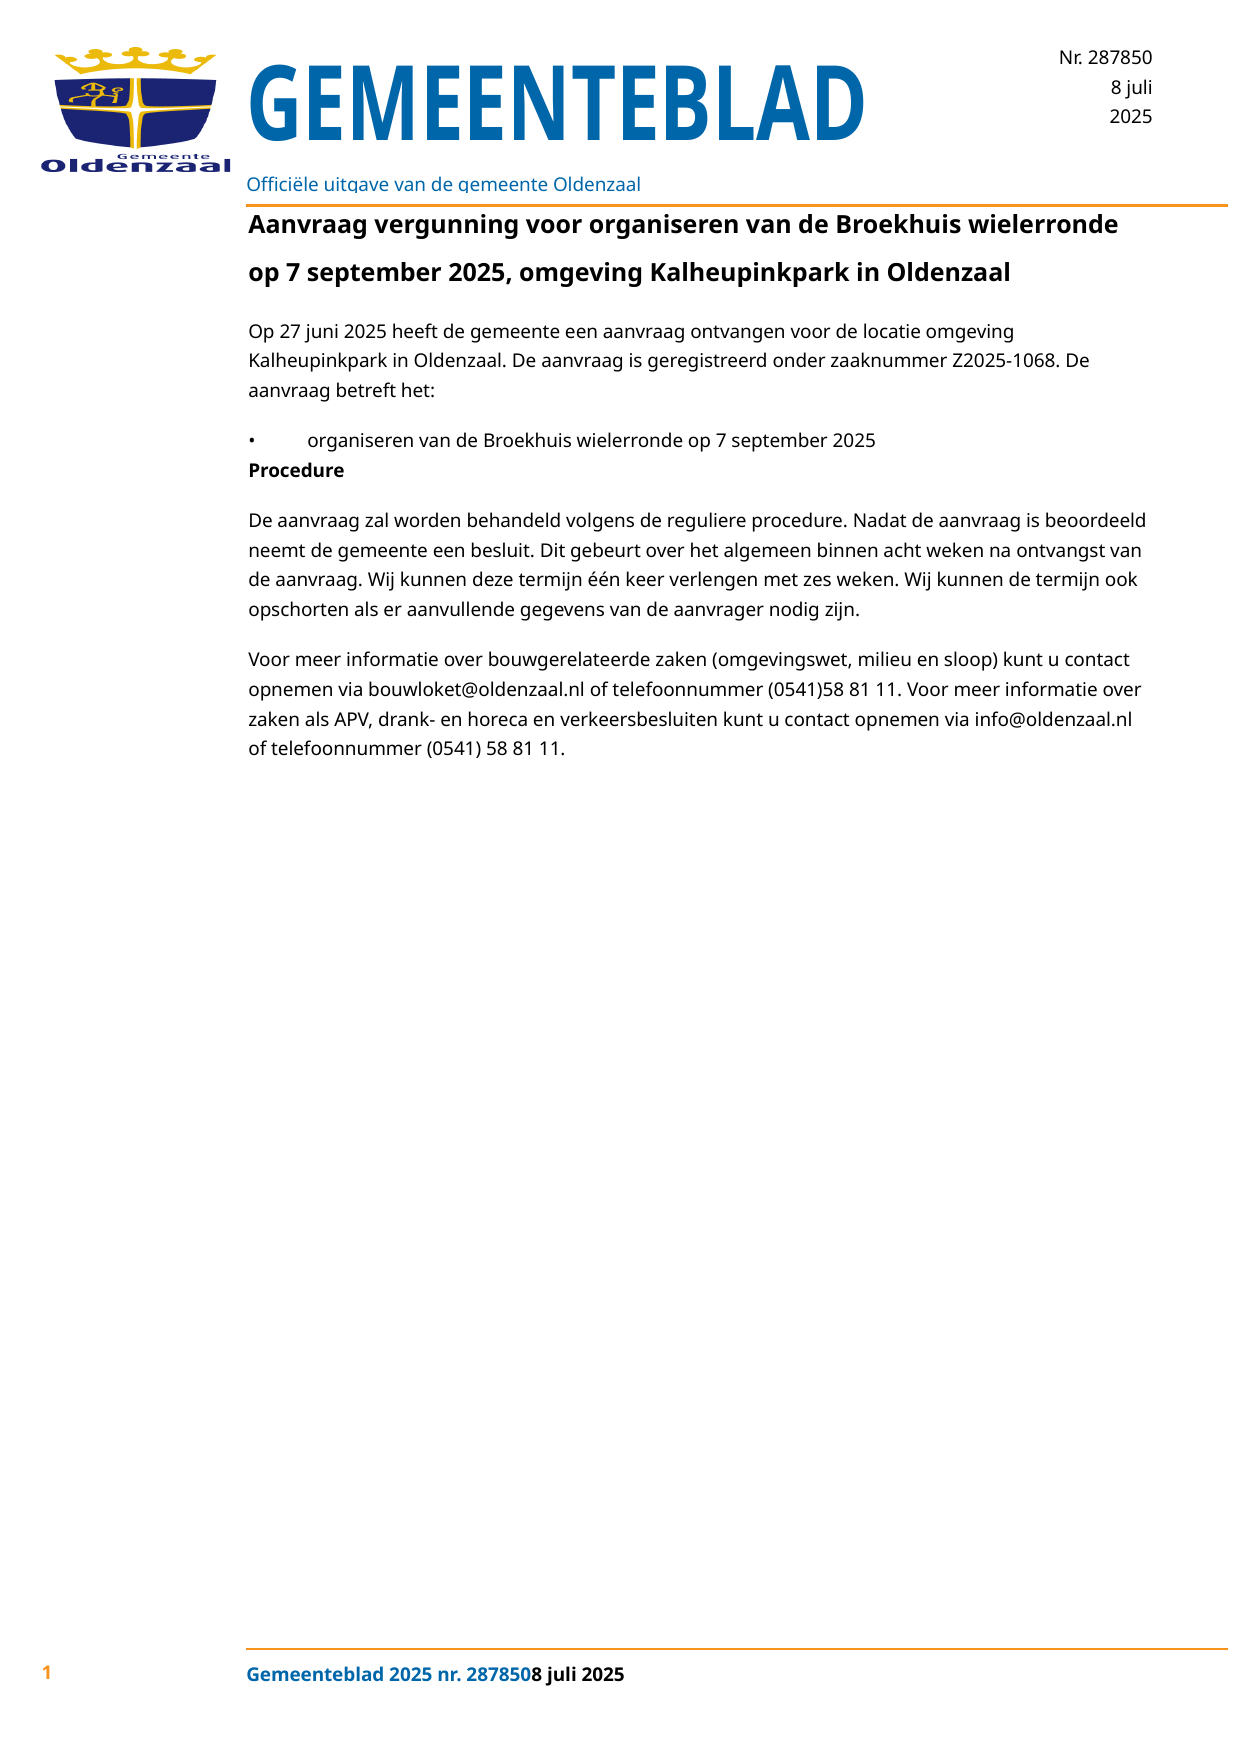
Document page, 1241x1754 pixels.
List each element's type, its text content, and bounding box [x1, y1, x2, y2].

text Aanvraag vergunning voor organiseren van de Broekhuis wielerronde op 7 september 2025, omgeving Kalheupinkpark in Oldenzaal [248, 207, 1152, 288]
text Voor meer informatie over bouwgerelateerde zaken (omgevingswet, milieu en sloop) kunt u contact opnemen via bouwloket@oldenzaal.nl of telefoonnummer (0541)58 81 11. Voor meer informatie over zaken als APV, drank- en horeca en verkeersbesluiten kunt u contact opnemen via info@oldenzaal.nl of telefoonnummer (0541) 58 81 11. [248, 647, 1152, 761]
text Op 27 juni 2025 heeft de gemeente een aanvraag ontvangen voor de locatie omgeving Kalheupinkpark in Oldenzaal. De aanvraag is geregistreerd onder zaaknummer Z2025-1068. De aanvraag betreft het: [248, 318, 1152, 403]
text De aanvraag zal worden behandeld volgens de reguliere procedure. Nadat de aanvraag is beoordeeld neemt de gemeente een besluit. Dit gebeurt over het algemeen binnen acht weken na ontvangst van de aanvraag. Wij kunnen deze termijn één keer verlengen met zes weken. Wij kunnen de termijn ook opschorten als er aanvullende gegevens van de aanvrager nodig zijn. [248, 507, 1152, 622]
text Procedure [248, 457, 1152, 483]
list organiseren van de Broekhuis wielerronde op 7 september 2025 [248, 427, 1152, 453]
picture [41, 47, 231, 172]
